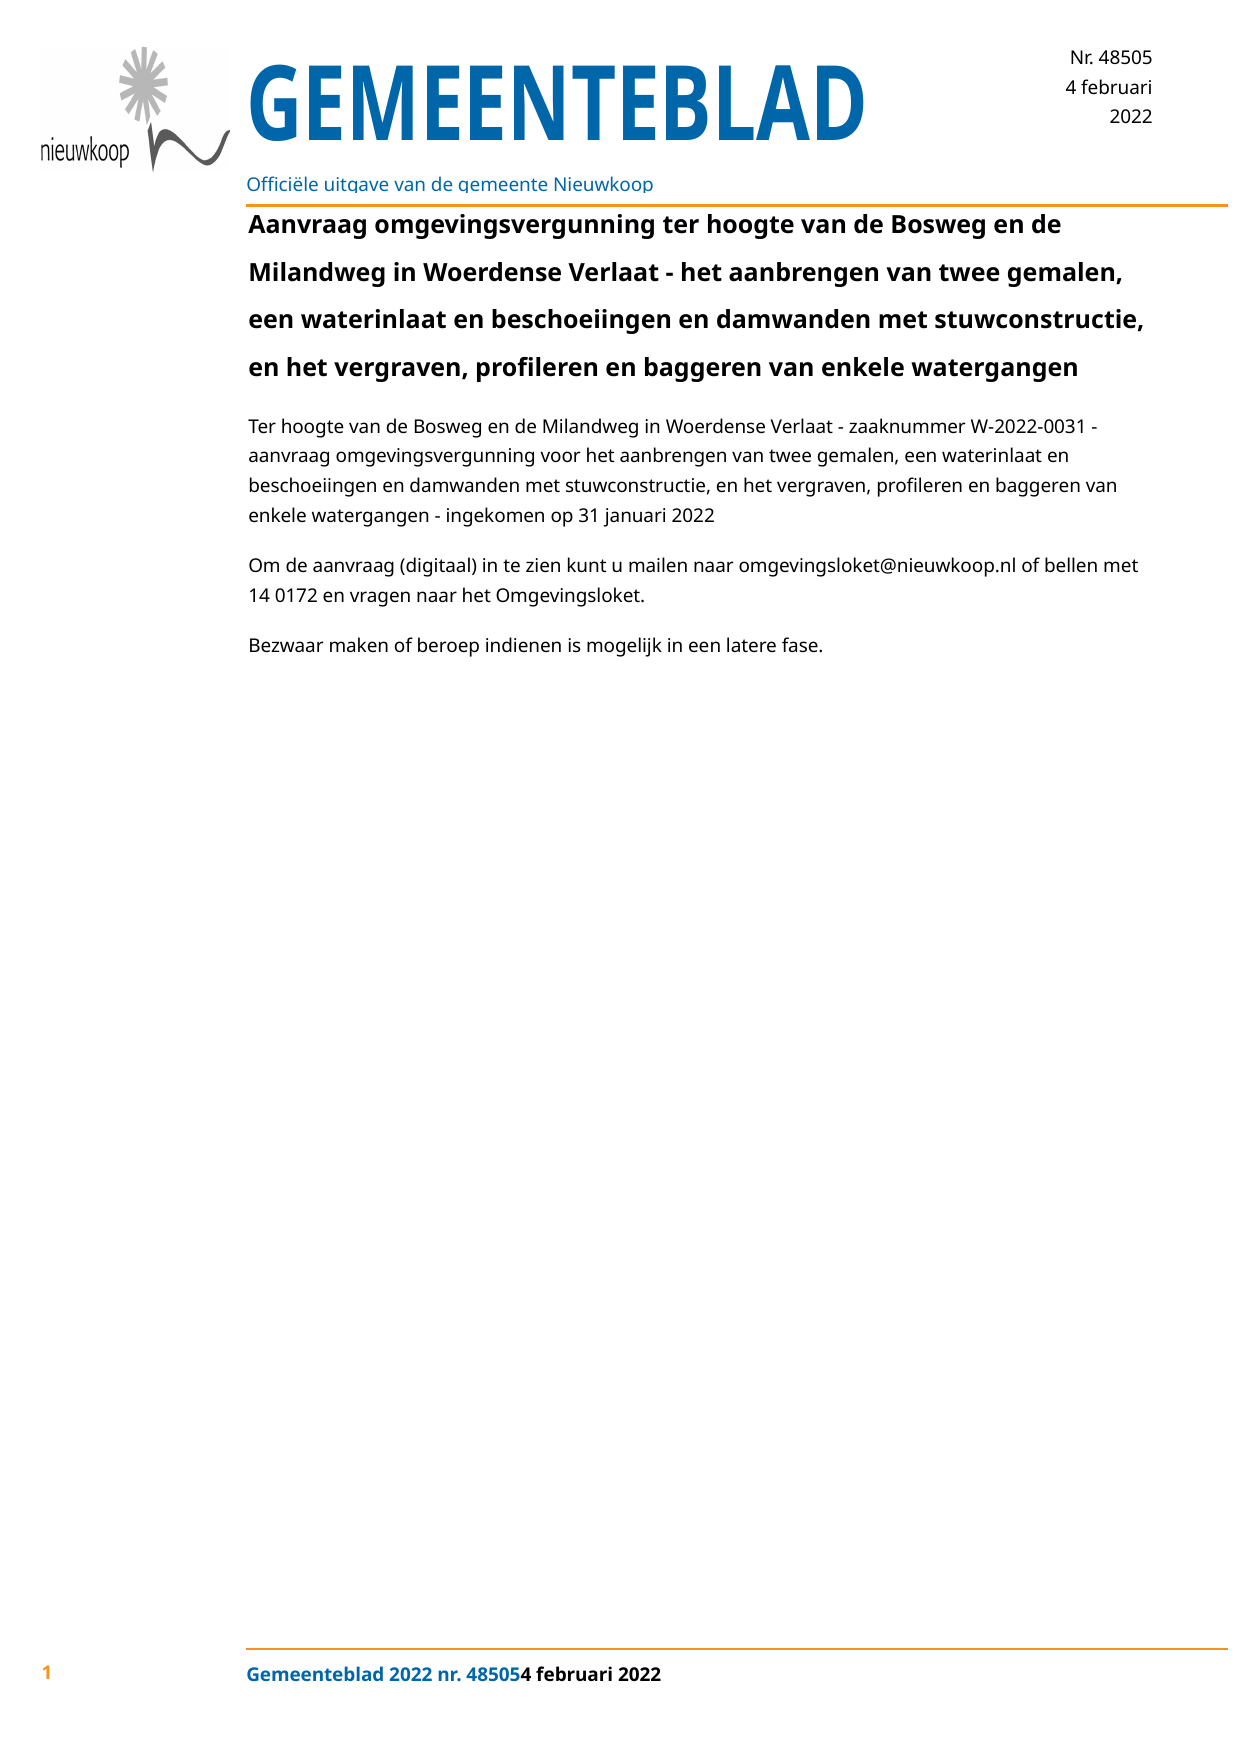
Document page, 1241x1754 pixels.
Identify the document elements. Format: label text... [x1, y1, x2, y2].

text Aanvraag omgevingsvergunning ter hoogte van de Bosweg en de Milandweg in Woerdense Verlaat - het aanbrengen van twee gemalen, een waterinlaat en beschoeiingen en damwanden met stuwconstructie, en het vergraven, profileren en baggeren van enkele watergangen [248, 207, 1152, 384]
text Om de aanvraag (digitaal) in te zien kunt u mailen naar omgevingsloket@nieuwkoop.nl of bellen met 14 0172 en vragen naar het Omgevingsloket. [248, 552, 1152, 608]
text Bezwaar maken of beroep indienen is mogelijk in een latere fase. [248, 632, 1152, 658]
text Ter hoogte van de Bosweg en de Milandweg in Woerdense Verlaat - zaaknummer W-2022-0031 - aanvraag omgevingsvergunning voor het aanbrengen van twee gemalen, een waterinlaat en beschoeiingen en damwanden met stuwconstructie, en het vergraven, profileren en baggeren van enkele watergangen - ingekomen op 31 januari 2022 [248, 413, 1152, 528]
picture [41, 47, 231, 172]
